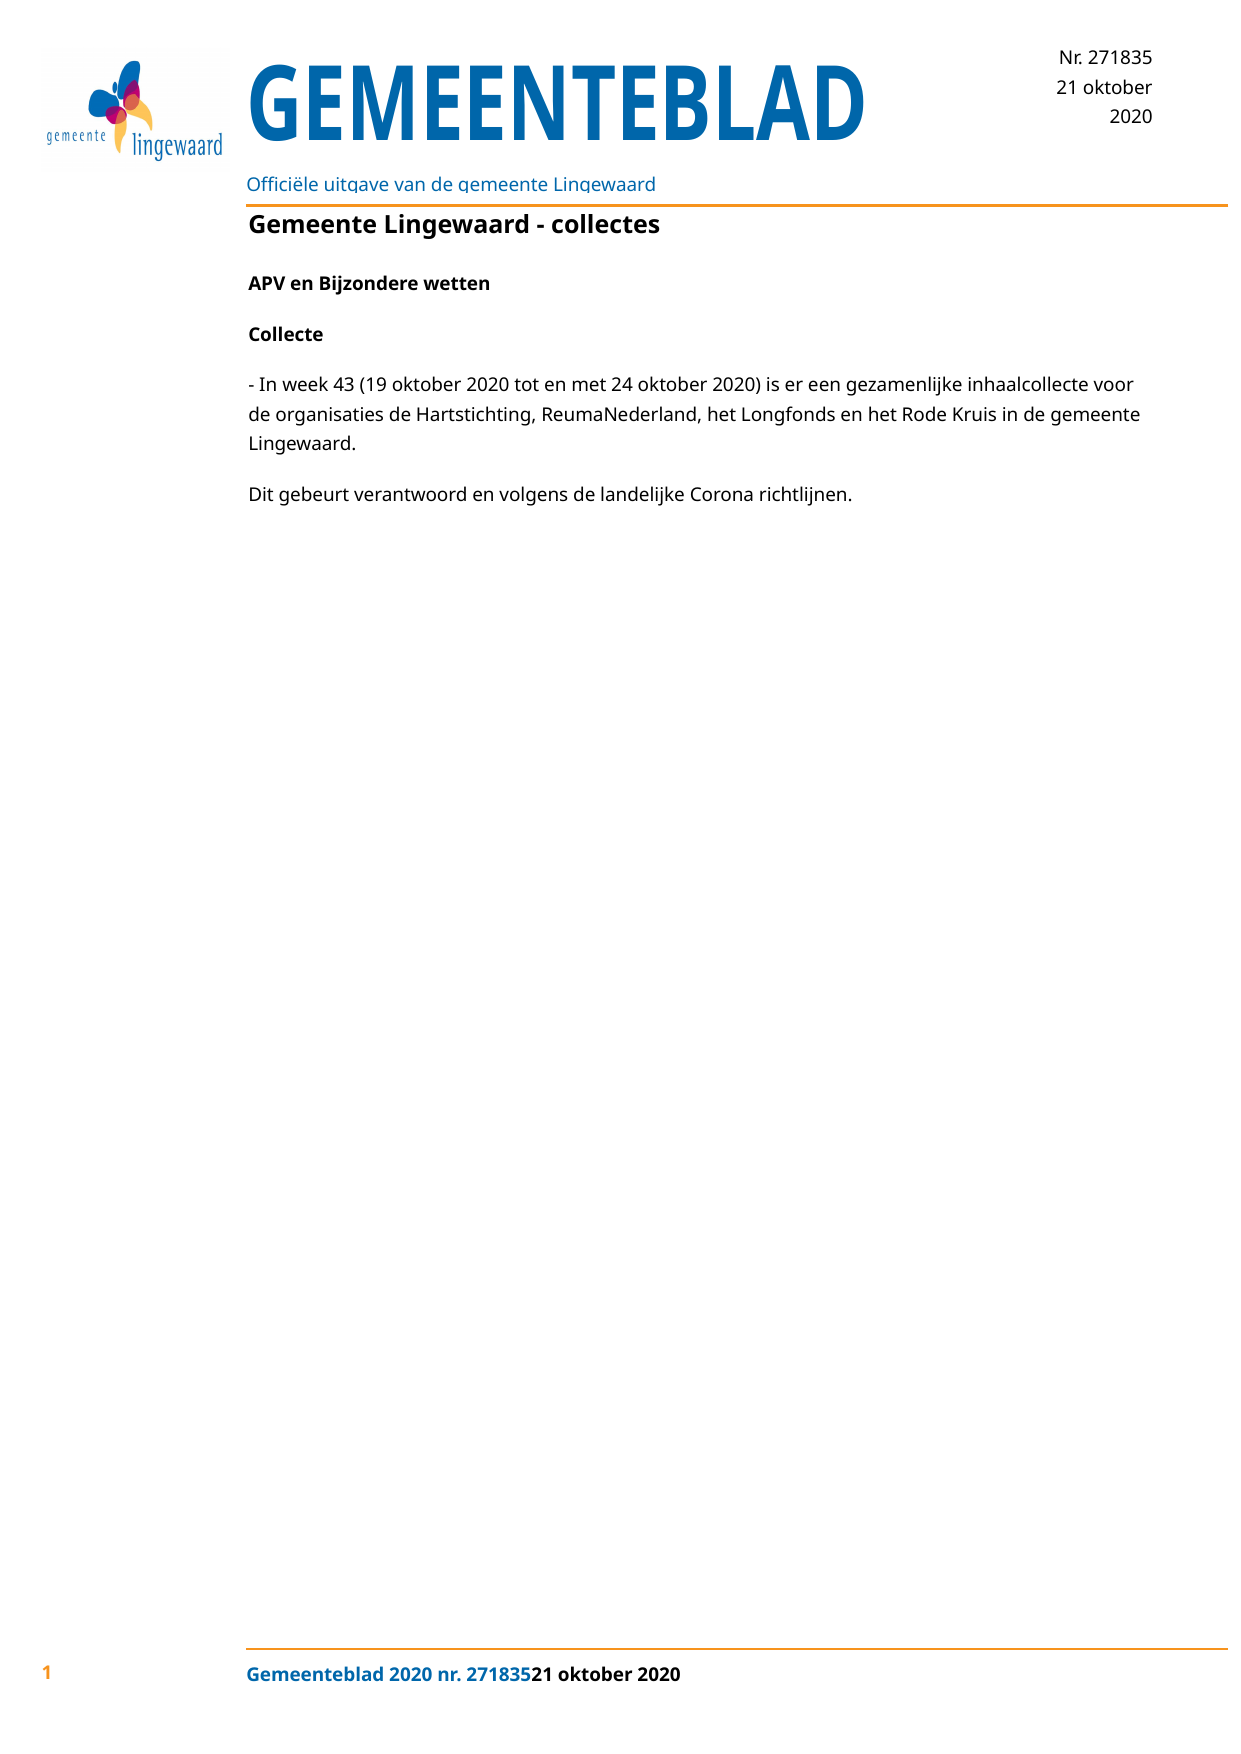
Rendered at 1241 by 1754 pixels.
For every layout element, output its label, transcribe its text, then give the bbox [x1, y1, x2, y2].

text APV en Bijzondere wetten [248, 270, 1152, 296]
text Collecte [248, 321, 1152, 346]
text - In week 43 (19 oktober 2020 tot en met 24 oktober 2020) is er een gezamenlijke inhaalcollecte voor de organisaties de Hartstichting, ReumaNederland, het Longfonds en het Rode Kruis in de gemeente Lingewaard. [248, 371, 1152, 456]
text Gemeente Lingewaard - collectes [248, 207, 1152, 241]
picture [41, 47, 231, 172]
text Dit gebeurt verantwoord en volgens de landelijke Corona richtlijnen. [248, 481, 1152, 506]
